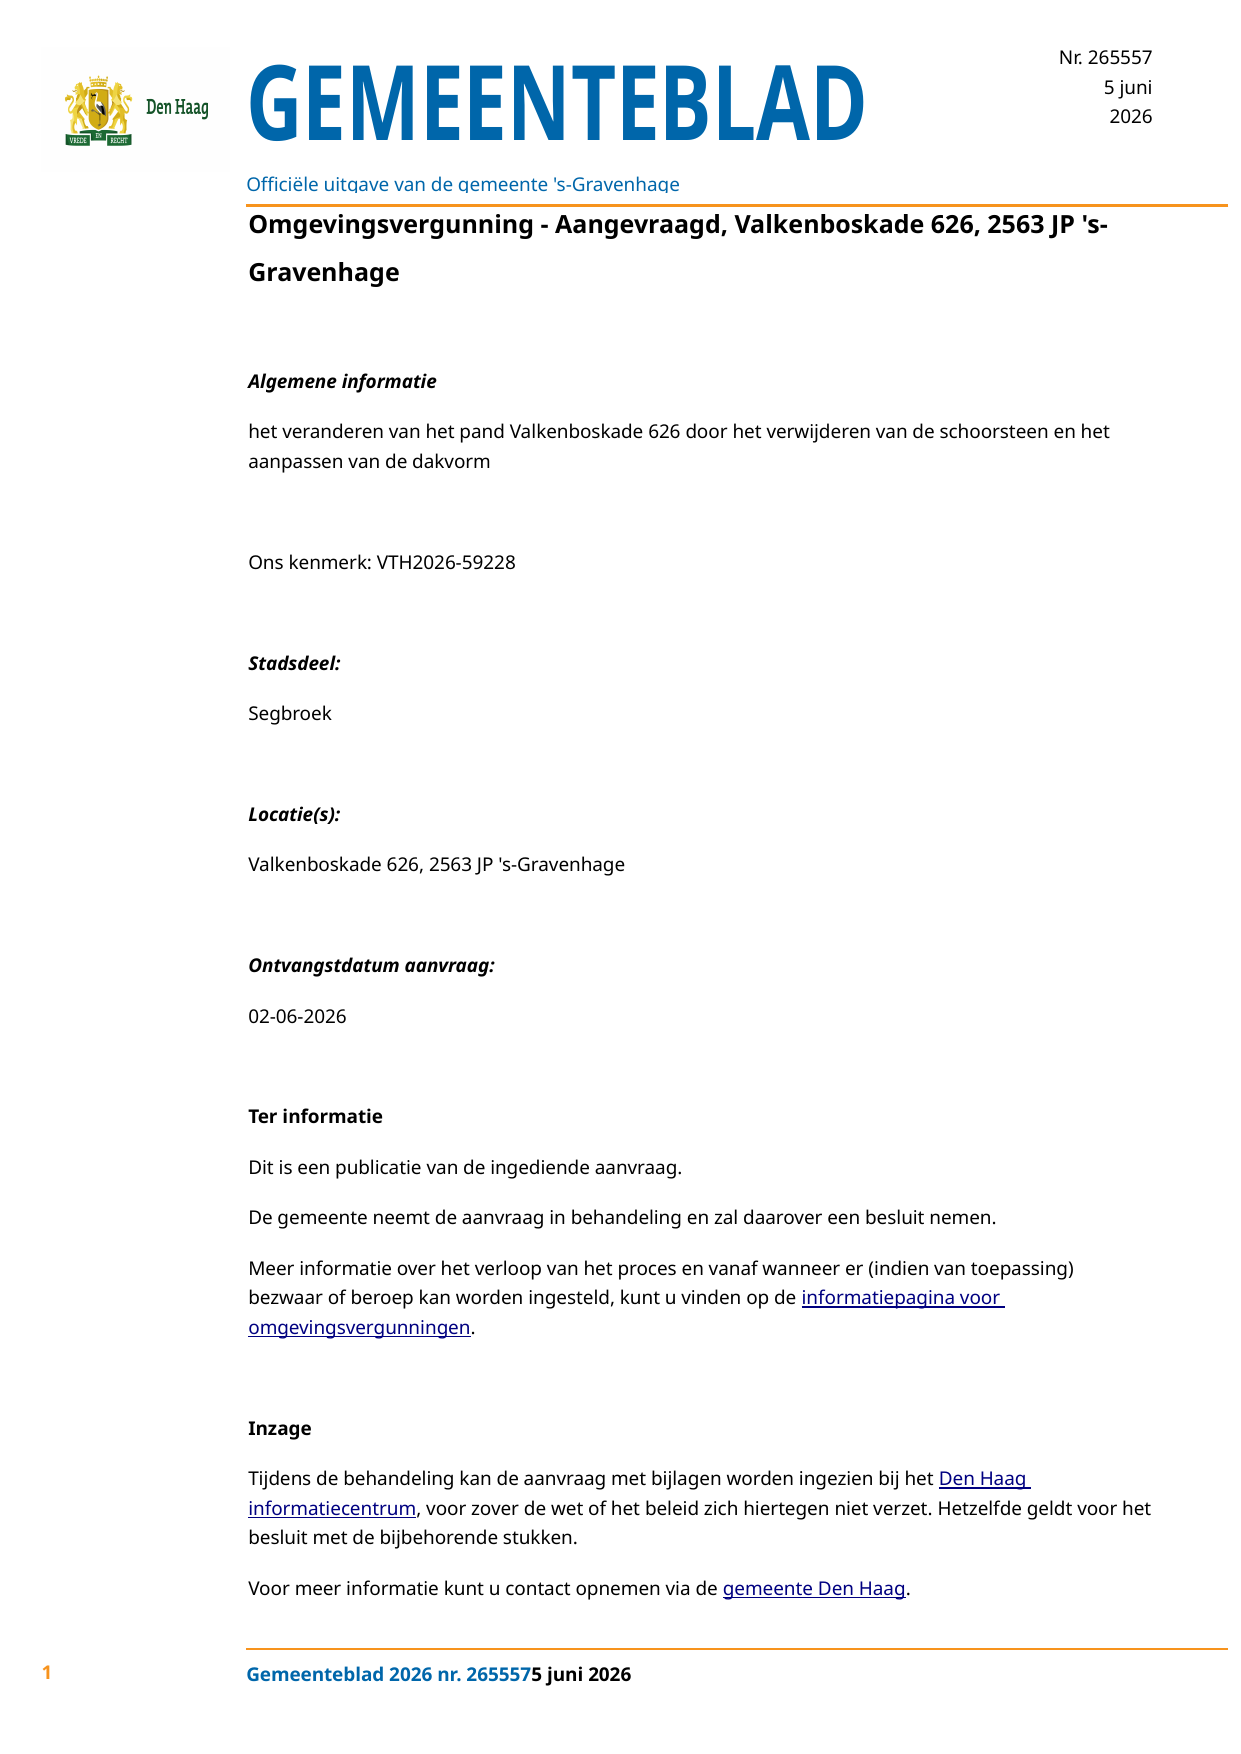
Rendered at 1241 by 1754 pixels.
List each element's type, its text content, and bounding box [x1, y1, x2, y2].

text Valkenboskade 626, 2563 JP 's-Gravenhage [248, 852, 1152, 877]
text Ons kenmerk: VTH2026-59228 [248, 549, 1152, 575]
text Ontvangstdatum aanvraag: [248, 952, 1152, 978]
text Tijdens de behandeling kan de aanvraag met bijlagen worden ingezien bij het Den Haag informatiecentrum, voor zover de wet of het beleid zich hiertegen niet verzet. Hetzelfde geldt voor het besluit met de bijbehorende stukken. [248, 1465, 1152, 1550]
text Ter informatie [248, 1104, 1152, 1129]
text het veranderen van het pand Valkenboskade 626 door het verwijderen van de schoorsteen en het aanpassen van de dakvorm [248, 419, 1152, 474]
text Inzage [248, 1415, 1152, 1441]
text Voor meer informatie kunt u contact opnemen via de gemeente Den Haag. [248, 1575, 1152, 1601]
text 02-06-2026 [248, 1003, 1152, 1029]
picture [41, 47, 231, 172]
text Algemene informatie [248, 368, 1152, 394]
text De gemeente neemt de aanvraag in behandeling en zal daarover een besluit nemen. [248, 1204, 1152, 1230]
text Dit is een publicatie van de ingediende aanvraag. [248, 1154, 1152, 1180]
text Locatie(s): [248, 801, 1152, 827]
text Meer informatie over het verloop van het proces en vanaf wanneer er (indien van toepassing) bezwaar of beroep kan worden ingesteld, kunt u vinden op de informatiepagina voor omgevingsvergunningen. [248, 1255, 1152, 1340]
text Segbroek [248, 700, 1152, 726]
text Omgevingsvergunning - Aangevraagd, Valkenboskade 626, 2563 JP 's-Gravenhage [248, 207, 1152, 288]
text Stadsdeel: [248, 650, 1152, 676]
